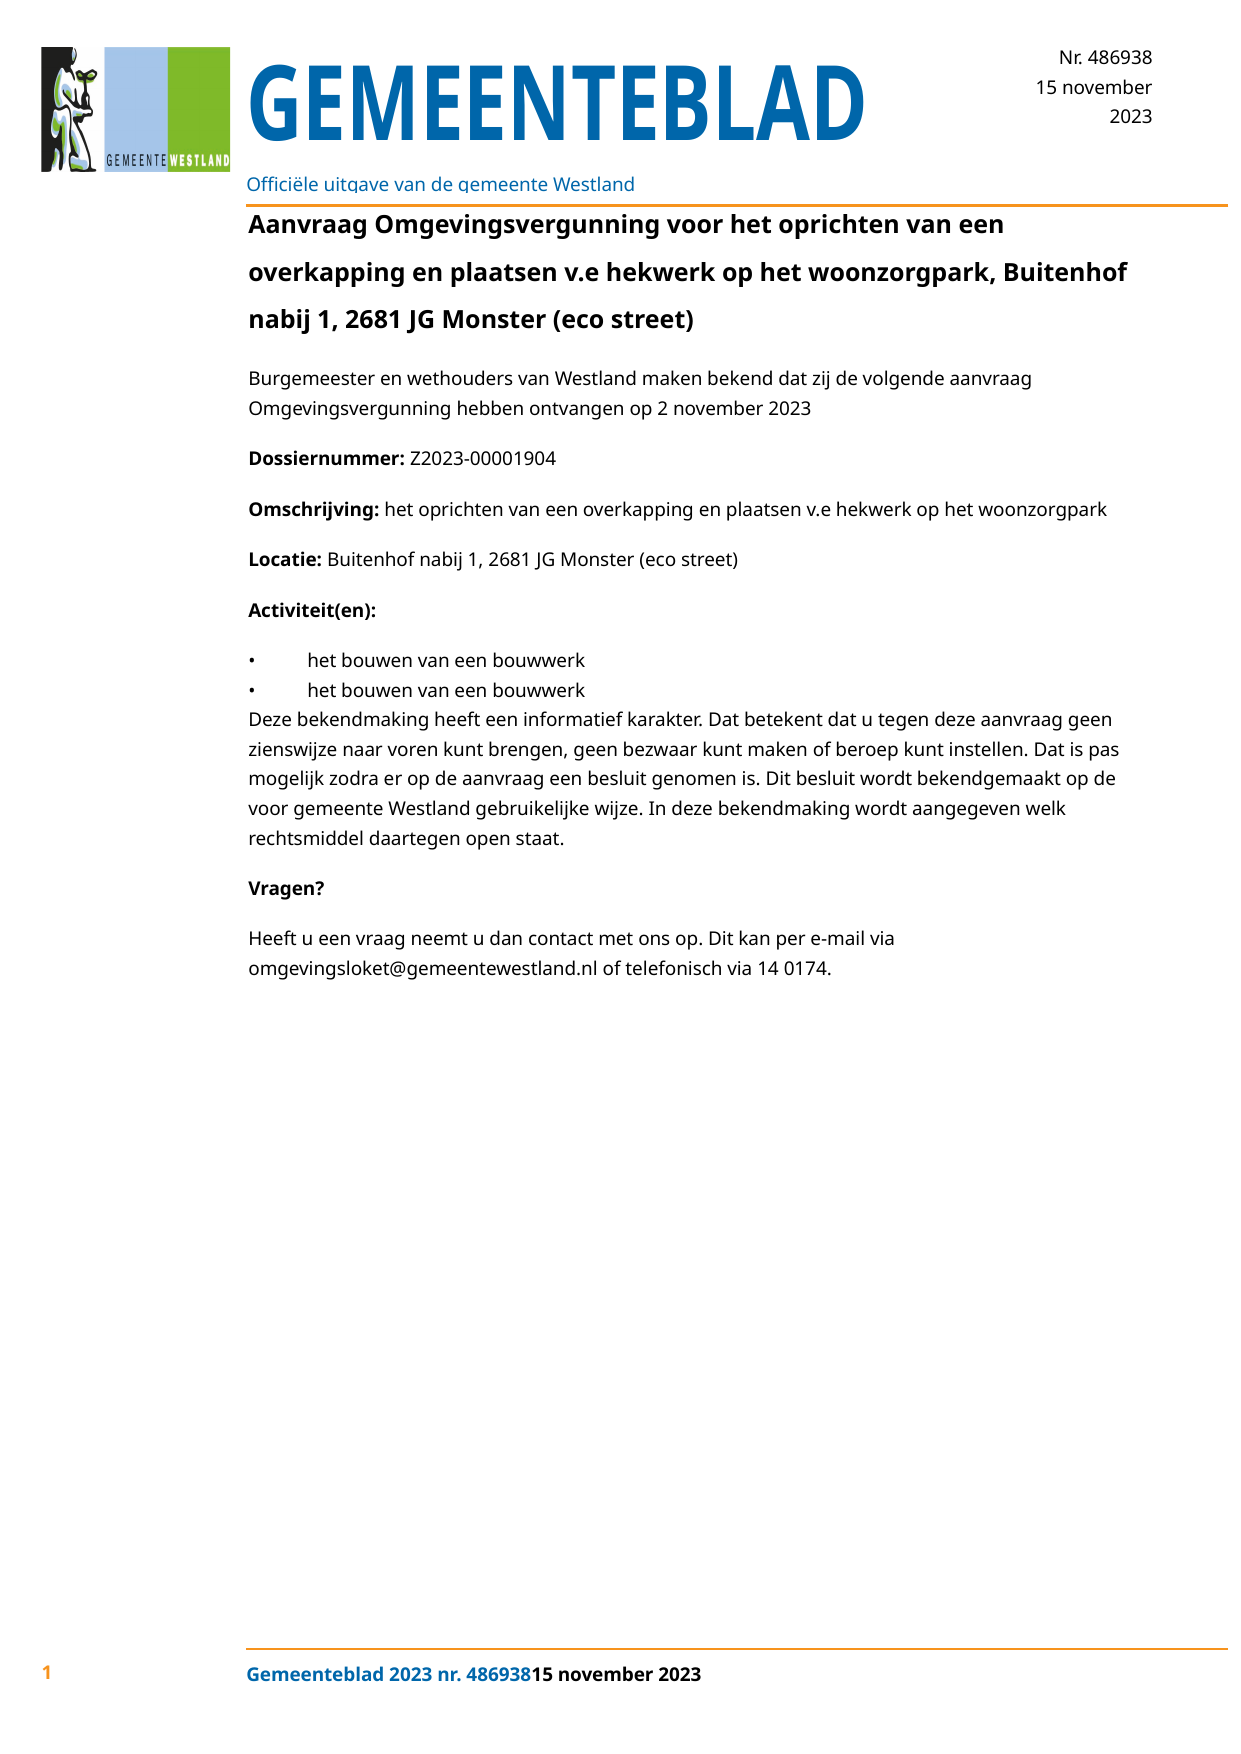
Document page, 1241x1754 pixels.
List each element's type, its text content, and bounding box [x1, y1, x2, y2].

text Deze bekendmaking heeft een informatief karakter. Dat betekent dat u tegen deze aanvraag geen zienswijze naar voren kunt brengen, geen bezwaar kunt maken of beroep kunt instellen. Dat is pas mogelijk zodra er op de aanvraag een besluit genomen is. Dit besluit wordt bekendgemaakt op de voor gemeente Westland gebruikelijke wijze. In deze bekendmaking wordt aangegeven welk rechtsmiddel daartegen open staat. [248, 706, 1152, 850]
text Dossiernummer: Z2023-00001904 [248, 446, 1152, 471]
text Locatie: Buitenhof nabij 1, 2681 JG Monster (eco street) [248, 546, 1152, 572]
text Heeft u een vraag neemt u dan contact met ons op. Dit kan per e-mail via omgevingsloket@gemeentewestland.nl of telefonisch via 14 0174. [248, 926, 1152, 981]
text Vragen? [248, 875, 1152, 901]
picture [41, 47, 231, 172]
list het bouwen van een bouwwerk [248, 677, 1152, 702]
text Activiteit(en): [248, 597, 1152, 622]
text Burgemeester en wethouders van Westland maken bekend dat zij de volgende aanvraag Omgevingsvergunning hebben ontvangen op 2 november 2023 [248, 366, 1152, 421]
text Omschrijving: het oprichten van een overkapping en plaatsen v.e hekwerk op het woonzorgpark [248, 496, 1152, 522]
list het bouwen van een bouwwerk [248, 647, 1152, 673]
text Aanvraag Omgevingsvergunning voor het oprichten van een overkapping en plaatsen v.e hekwerk op het woonzorgpark, Buitenhof nabij 1, 2681 JG Monster (eco street) [248, 207, 1152, 336]
